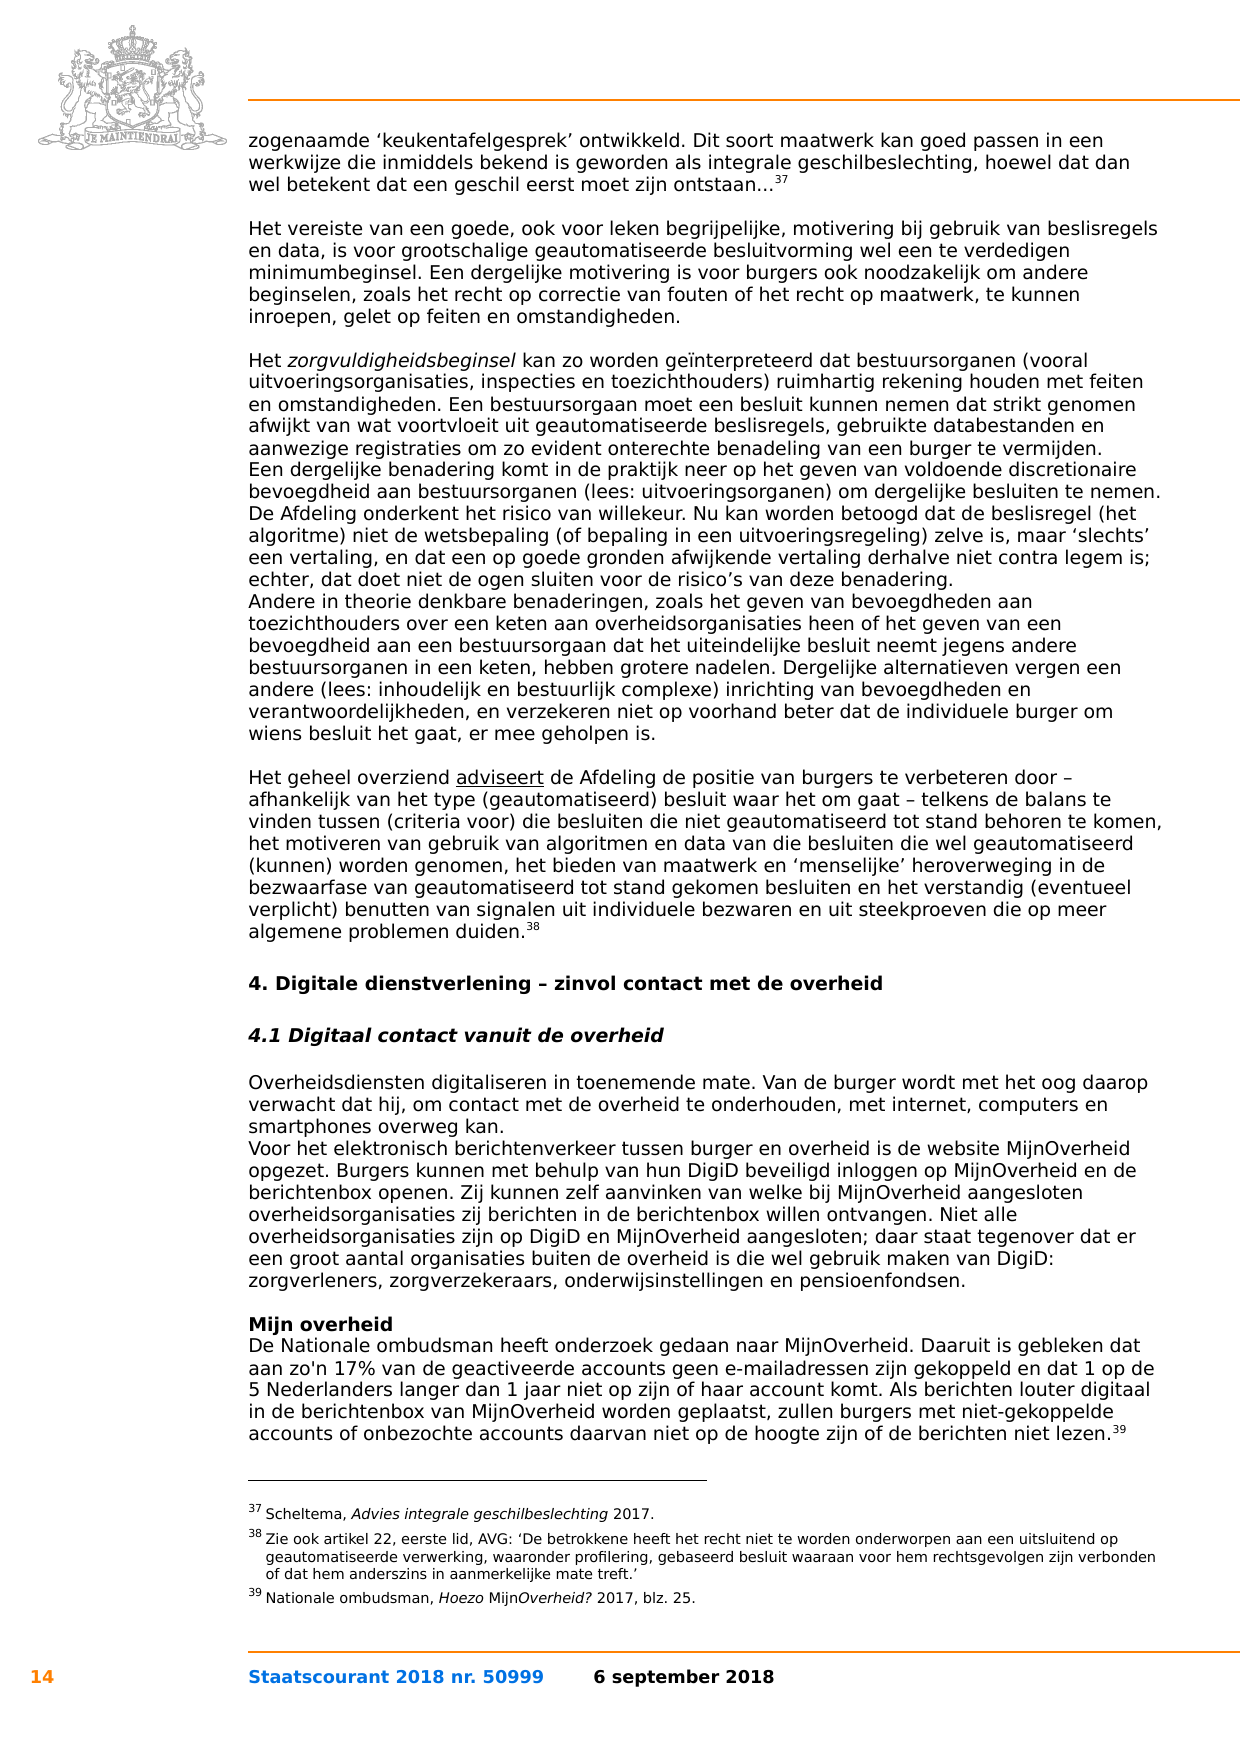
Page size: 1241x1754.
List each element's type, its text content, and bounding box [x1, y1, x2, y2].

text Mijn overheid [248, 1313, 1163, 1335]
subtitle 4. Digitale dienstverlening – zinvol contact met de overheid [248, 973, 1163, 995]
text De Afdeling onderkent het risico van willekeur. Nu kan worden betoogd dat de beslisregel (het algoritme) niet de wetsbepaling (of bepaling in een uitvoeringsregeling) zelve is, maar ‘slechts’ een vertaling, en dat een op goede gronden afwijkende vertaling derhalve niet contra legem is; echter, dat doet niet de ogen sluiten voor de risico’s van deze benadering. [248, 503, 1163, 591]
text Het vereiste van een goede, ook voor leken begrijpelijke, motivering bij gebruik van beslisregels en data, is voor grootschalige geautomatiseerde besluitvorming wel een te verdedigen minimumbeginsel. Een dergelijke motivering is voor burgers ook noodzakelijk om andere beginselen, zoals het recht op correctie van fouten of het recht op maatwerk, te kunnen inroepen, gelet op feiten en omstandigheden. [248, 218, 1163, 328]
text Scheltema, Advies integrale geschilbeslechting 2017. [248, 1502, 1163, 1524]
text Zie ook artikel 22, eerste lid, AVG: ‘De betrokkene heeft het recht niet te worden onderworpen aan een uitsluitend op geautomatiseerde verwerking, waaronder profilering, gebaseerd besluit waaraan voor hem rechtsgevolgen zijn verbonden of dat hem anderszins in aanmerkelijke mate treft.’ [248, 1527, 1163, 1583]
text Een dergelijke benadering komt in de praktijk neer op het geven van voldoende discretionaire bevoegdheid aan bestuursorganen (lees: uitvoeringsorganen) om dergelijke besluiten te nemen. [248, 459, 1163, 503]
text Overheidsdiensten digitaliseren in toenemende mate. Van de burger wordt met het oog daarop verwacht dat hij, om contact met de overheid te onderhouden, met internet, computers en smartphones overweg kan. [248, 1072, 1163, 1138]
text Nationale ombudsman, Hoezo MijnOverheid? 2017, blz. 25. [248, 1586, 1163, 1608]
text Andere in theorie denkbare benaderingen, zoals het geven van bevoegdheden aan toezichthouders over een keten aan overheidsorganisaties heen of het geven van een bevoegdheid aan een bestuursorgaan dat het uiteindelijke besluit neemt jegens andere bestuursorganen in een keten, hebben grotere nadelen. Dergelijke alternatieven vergen een andere (lees: inhoudelijk en bestuurlijk complexe) inrichting van bevoegdheden en verantwoordelijkheden, en verzekeren niet op voorhand beter dat de individuele burger om wiens besluit het gaat, er mee geholpen is. [248, 591, 1163, 745]
picture [38, 25, 227, 150]
subtitle 4.1 Digitaal contact vanuit de overheid [248, 1025, 1163, 1047]
text Het zorgvuldigheidsbeginsel kan zo worden geïnterpreteerd dat bestuursorganen (vooral uitvoeringsorganisaties, inspecties en toezichthouders) ruimhartig rekening houden met feiten en omstandigheden. Een bestuursorgaan moet een besluit kunnen nemen dat strikt genomen afwijkt van wat voortvloeit uit geautomatiseerde beslisregels, gebruikte databestanden en aanwezige registraties om zo evident onterechte benadeling van een burger te vermijden. [248, 349, 1163, 459]
text De Nationale ombudsman heeft onderzoek gedaan naar MijnOverheid. Daaruit is gebleken dat aan zo'n 17% van de geactiveerde accounts geen e-mailadressen zijn gekoppeld en dat 1 op de 5 Nederlanders langer dan 1 jaar niet op zijn of haar account komt. Als berichten louter digitaal in de berichtenbox van MijnOverheid worden geplaatst, zullen burgers met niet-gekoppelde accounts of onbezochte accounts daarvan niet op de hoogte zijn of de berichten niet lezen. [248, 1335, 1163, 1445]
text Voor het elektronisch berichtenverkeer tussen burger en overheid is de website MijnOverheid opgezet. Burgers kunnen met behulp van hun DigiD beveiligd inloggen op MijnOverheid en de berichtenbox openen. Zij kunnen zelf aanvinken van welke bij MijnOverheid aangesloten overheidsorganisaties zij berichten in de berichtenbox willen ontvangen. Niet alle overheidsorganisaties zijn op DigiD en MijnOverheid aangesloten; daar staat tegenover dat er een groot aantal organisaties buiten de overheid is die wel gebruik maken van DigiD: zorgverleners, zorgverzekeraars, onderwijsinstellingen en pensioenfondsen. [248, 1138, 1163, 1292]
text zogenaamde ‘keukentafelgesprek’ ontwikkeld. Dit soort maatwerk kan goed passen in een werkwijze die inmiddels bekend is geworden als integrale geschilbeslechting, hoewel dat dan wel betekent dat een geschil eerst moet zijn ontstaan... [248, 130, 1163, 196]
text Het geheel overziend adviseert de Afdeling de positie van burgers te verbeteren door – afhankelijk van het type (geautomatiseerd) besluit waar het om gaat – telkens de balans te vinden tussen (criteria voor) die besluiten die niet geautomatiseerd tot stand behoren te komen, het motiveren van gebruik van algoritmen en data van die besluiten die wel geautomatiseerd (kunnen) worden genomen, het bieden van maatwerk en ‘menselijke’ heroverweging in de bezwaarfase van geautomatiseerd tot stand gekomen besluiten en het verstandig (eventueel verplicht) benutten van signalen uit individuele bezwaren en uit steekproeven die op meer algemene problemen duiden. [248, 767, 1163, 943]
